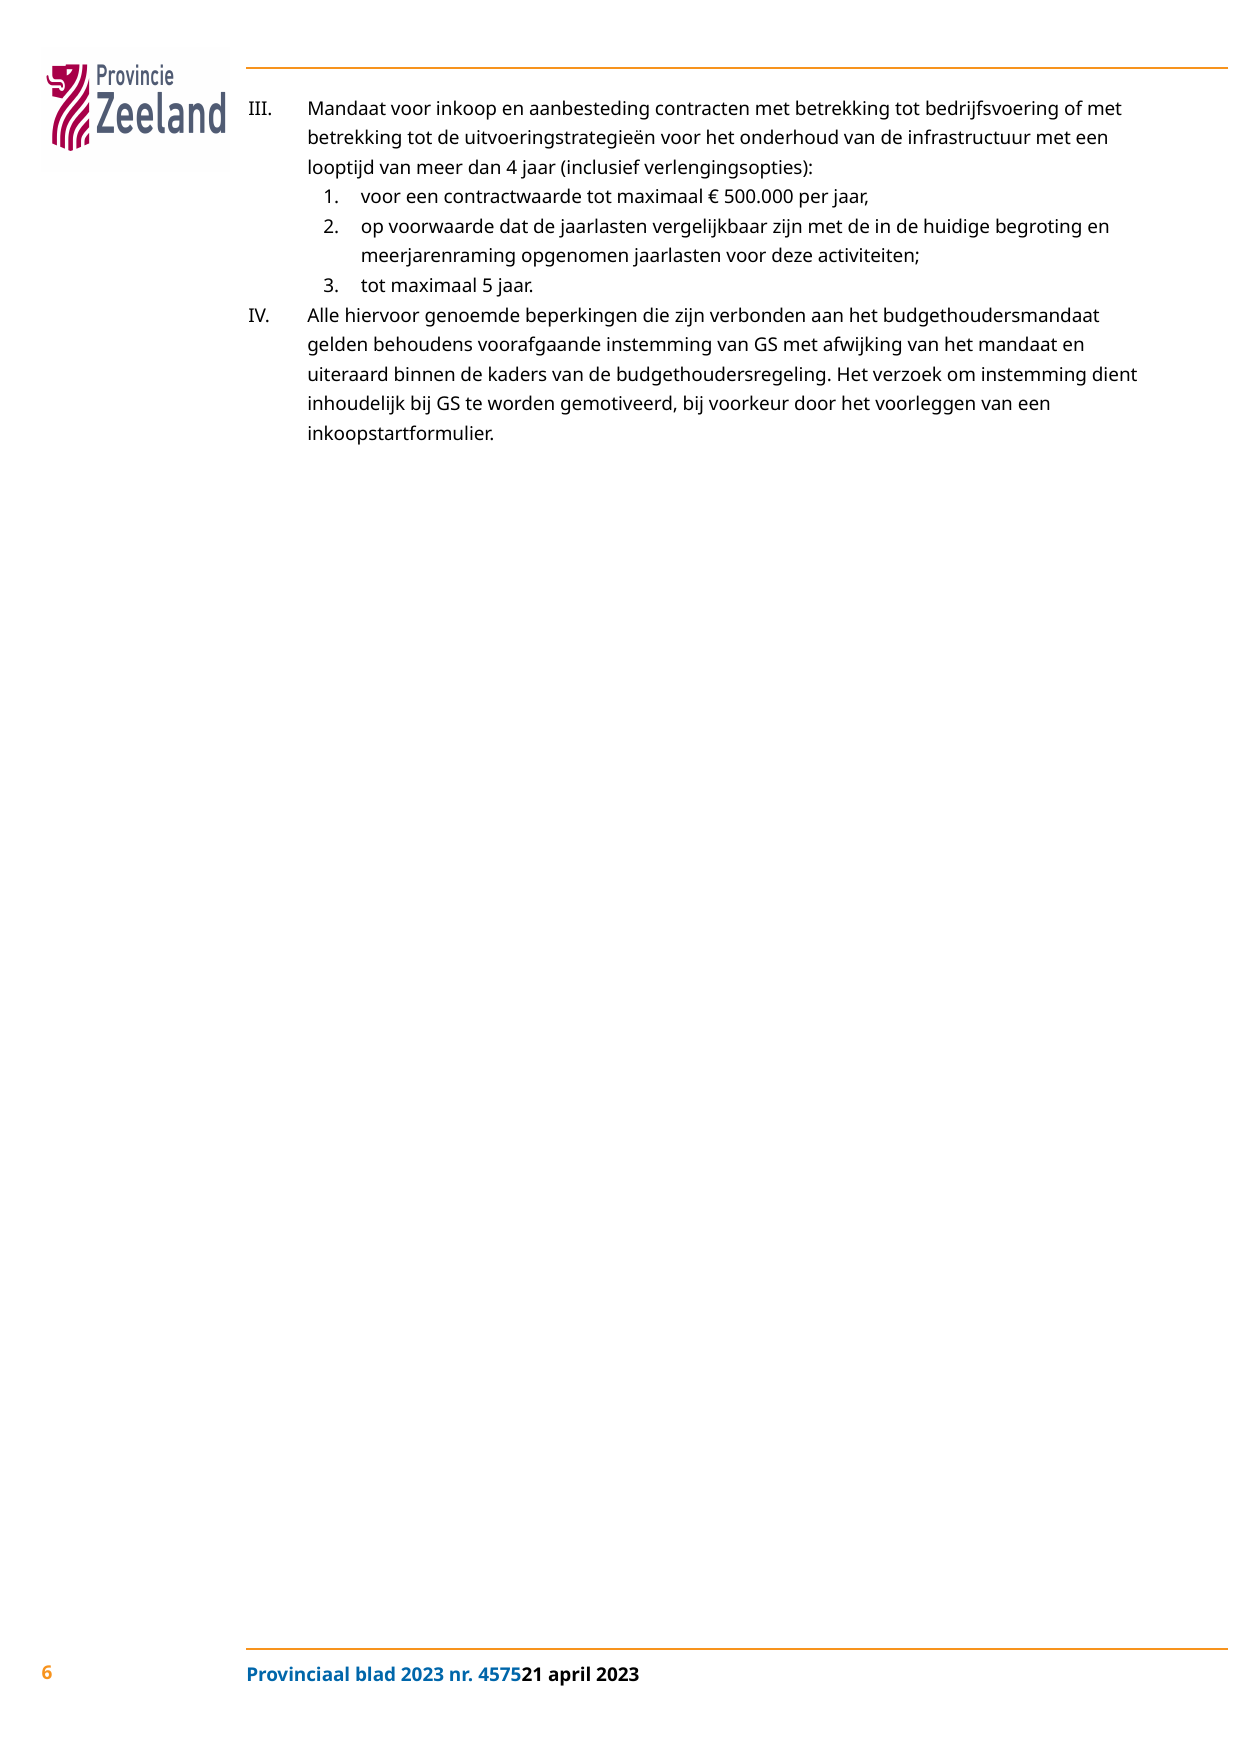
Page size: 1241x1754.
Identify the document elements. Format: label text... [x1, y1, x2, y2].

list voor een contractwaarde tot maximaal € 500.000 per jaar, [323, 183, 1152, 209]
list tot maximaal 5 jaar. [323, 272, 1152, 298]
list Alle hiervoor genoemde beperkingen die zijn verbonden aan het budgethoudersmandaat gelden behoudens voorafgaande instemming van GS met afwijking van het mandaat en uiteraard binnen de kaders van de budgethoudersregeling. Het verzoek om instemming dient inhoudelijk bij GS te worden gemotiveerd, bij voorkeur door het voorleggen van een inkoopstartformulier. [248, 302, 1152, 446]
list Mandaat voor inkoop en aanbesteding contracten met betrekking tot bedrijfsvoering of met betrekking tot de uitvoeringstrategieën voor het onderhoud van de infrastructuur met een looptijd van meer dan 4 jaar (inclusief verlengingsopties): [248, 95, 1152, 180]
picture [41, 47, 231, 172]
list op voorwaarde dat de jaarlasten vergelijkbaar zijn met de in de huidige begroting en meerjarenraming opgenomen jaarlasten voor deze activiteiten; [323, 213, 1152, 268]
